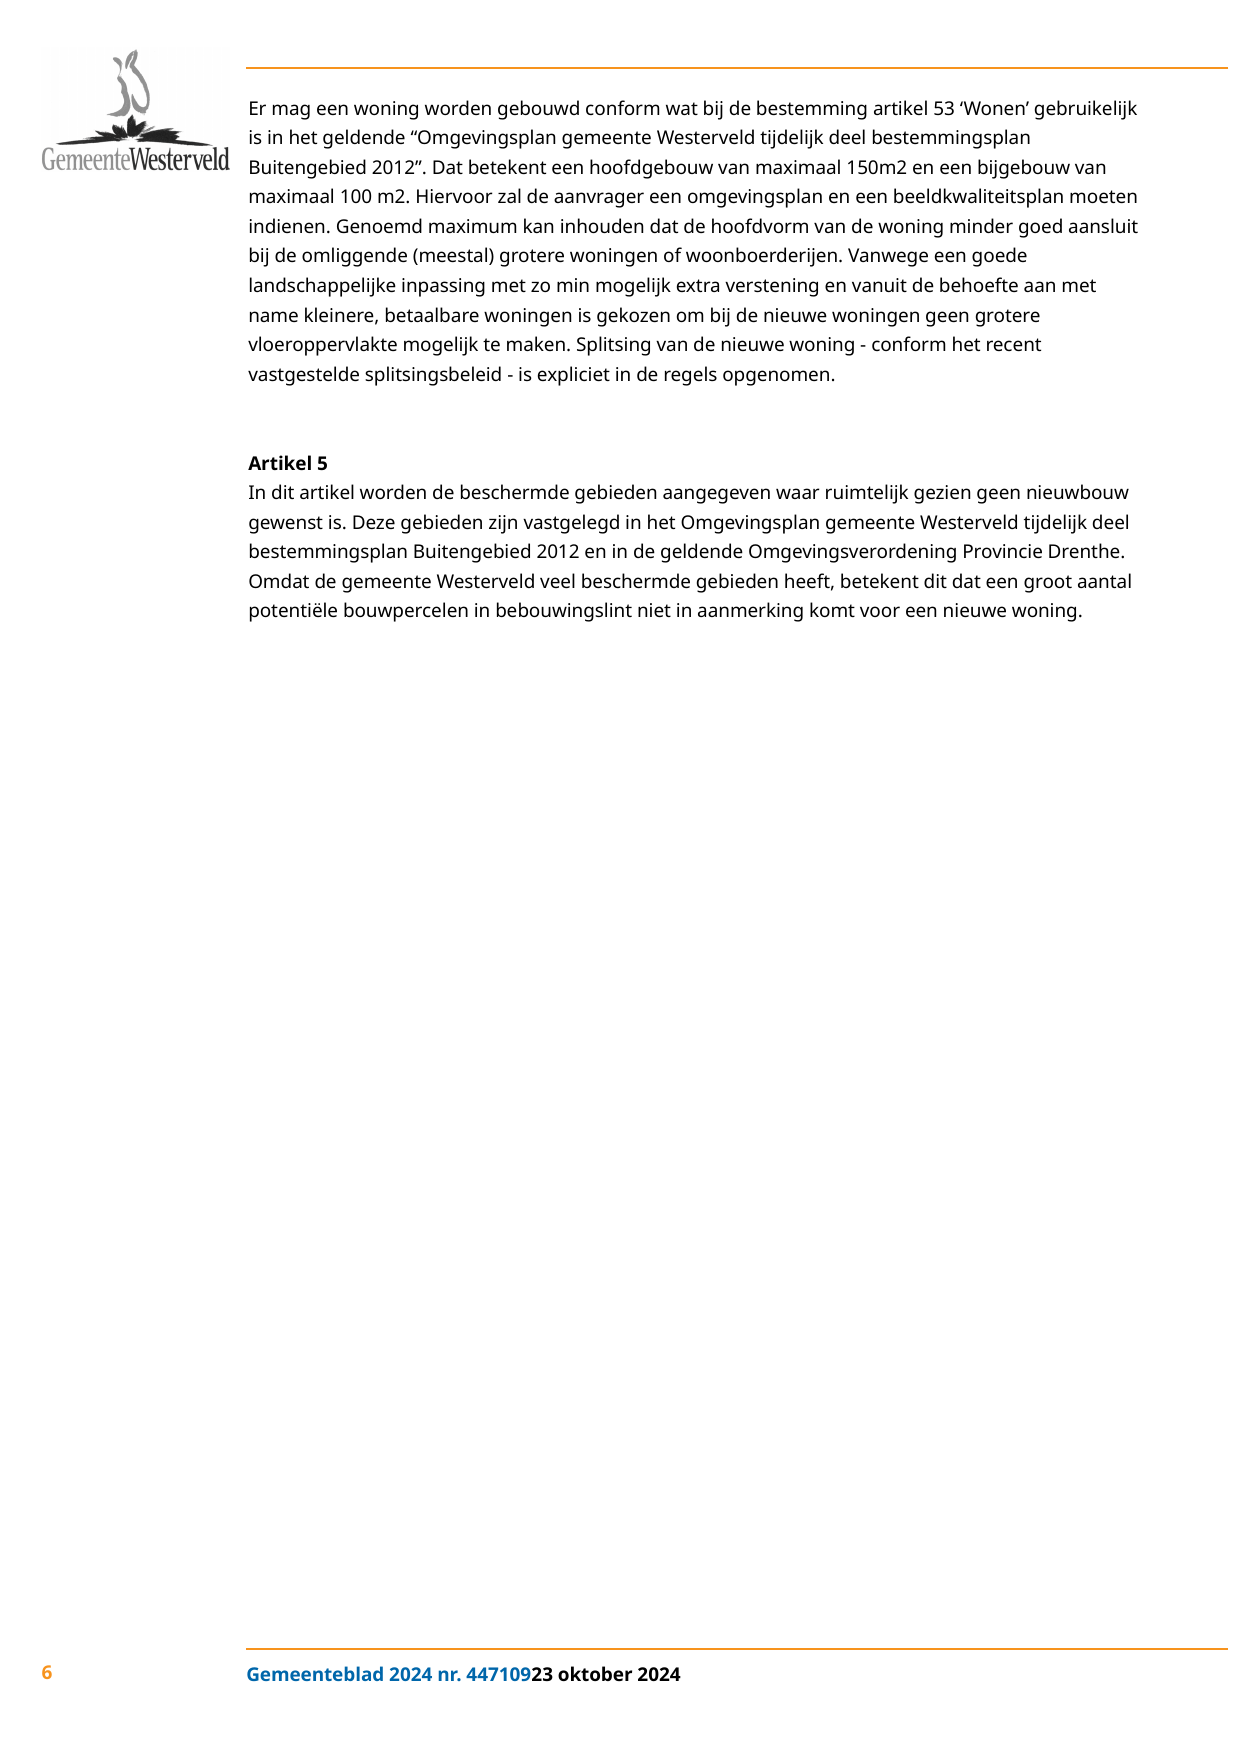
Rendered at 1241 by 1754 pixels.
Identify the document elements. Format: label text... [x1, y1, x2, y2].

text In dit artikel worden de beschermde gebieden aangegeven waar ruimtelijk gezien geen nieuwbouw gewenst is. Deze gebieden zijn vastgelegd in het Omgevingsplan gemeente Westerveld tijdelijk deel bestemmingsplan Buitengebied 2012 en in de geldende Omgevingsverordening Provincie Drenthe. Omdat de gemeente Westerveld veel beschermde gebieden heeft, betekent dit dat een groot aantal potentiële bouwpercelen in bebouwingslint niet in aanmerking komt voor een nieuwe woning. [248, 479, 1152, 623]
text Artikel 5 [248, 450, 1152, 476]
text Er mag een woning worden gebouwd conform wat bij de bestemming artikel 53 ‘Wonen’ gebruikelijk is in het geldende “Omgevingsplan gemeente Westerveld tijdelijk deel bestemmingsplan Buitengebied 2012”. Dat betekent een hoofdgebouw van maximaal 150m2 en een bijgebouw van maximaal 100 m2. Hiervoor zal de aanvrager een omgevingsplan en een beeldkwaliteitsplan moeten indienen. Genoemd maximum kan inhouden dat de hoofdvorm van de woning minder goed aansluit bij de omliggende (meestal) grotere woningen of woonboerderijen. Vanwege een goede landschappelijke inpassing met zo min mogelijk extra verstening en vanuit de behoefte aan met name kleinere, betaalbare woningen is gekozen om bij de nieuwe woningen geen grotere vloeroppervlakte mogelijk te maken. Splitsing van de nieuwe woning - conform het recent vastgestelde splitsingsbeleid - is expliciet in de regels opgenomen. [248, 95, 1152, 387]
picture [41, 47, 231, 172]
